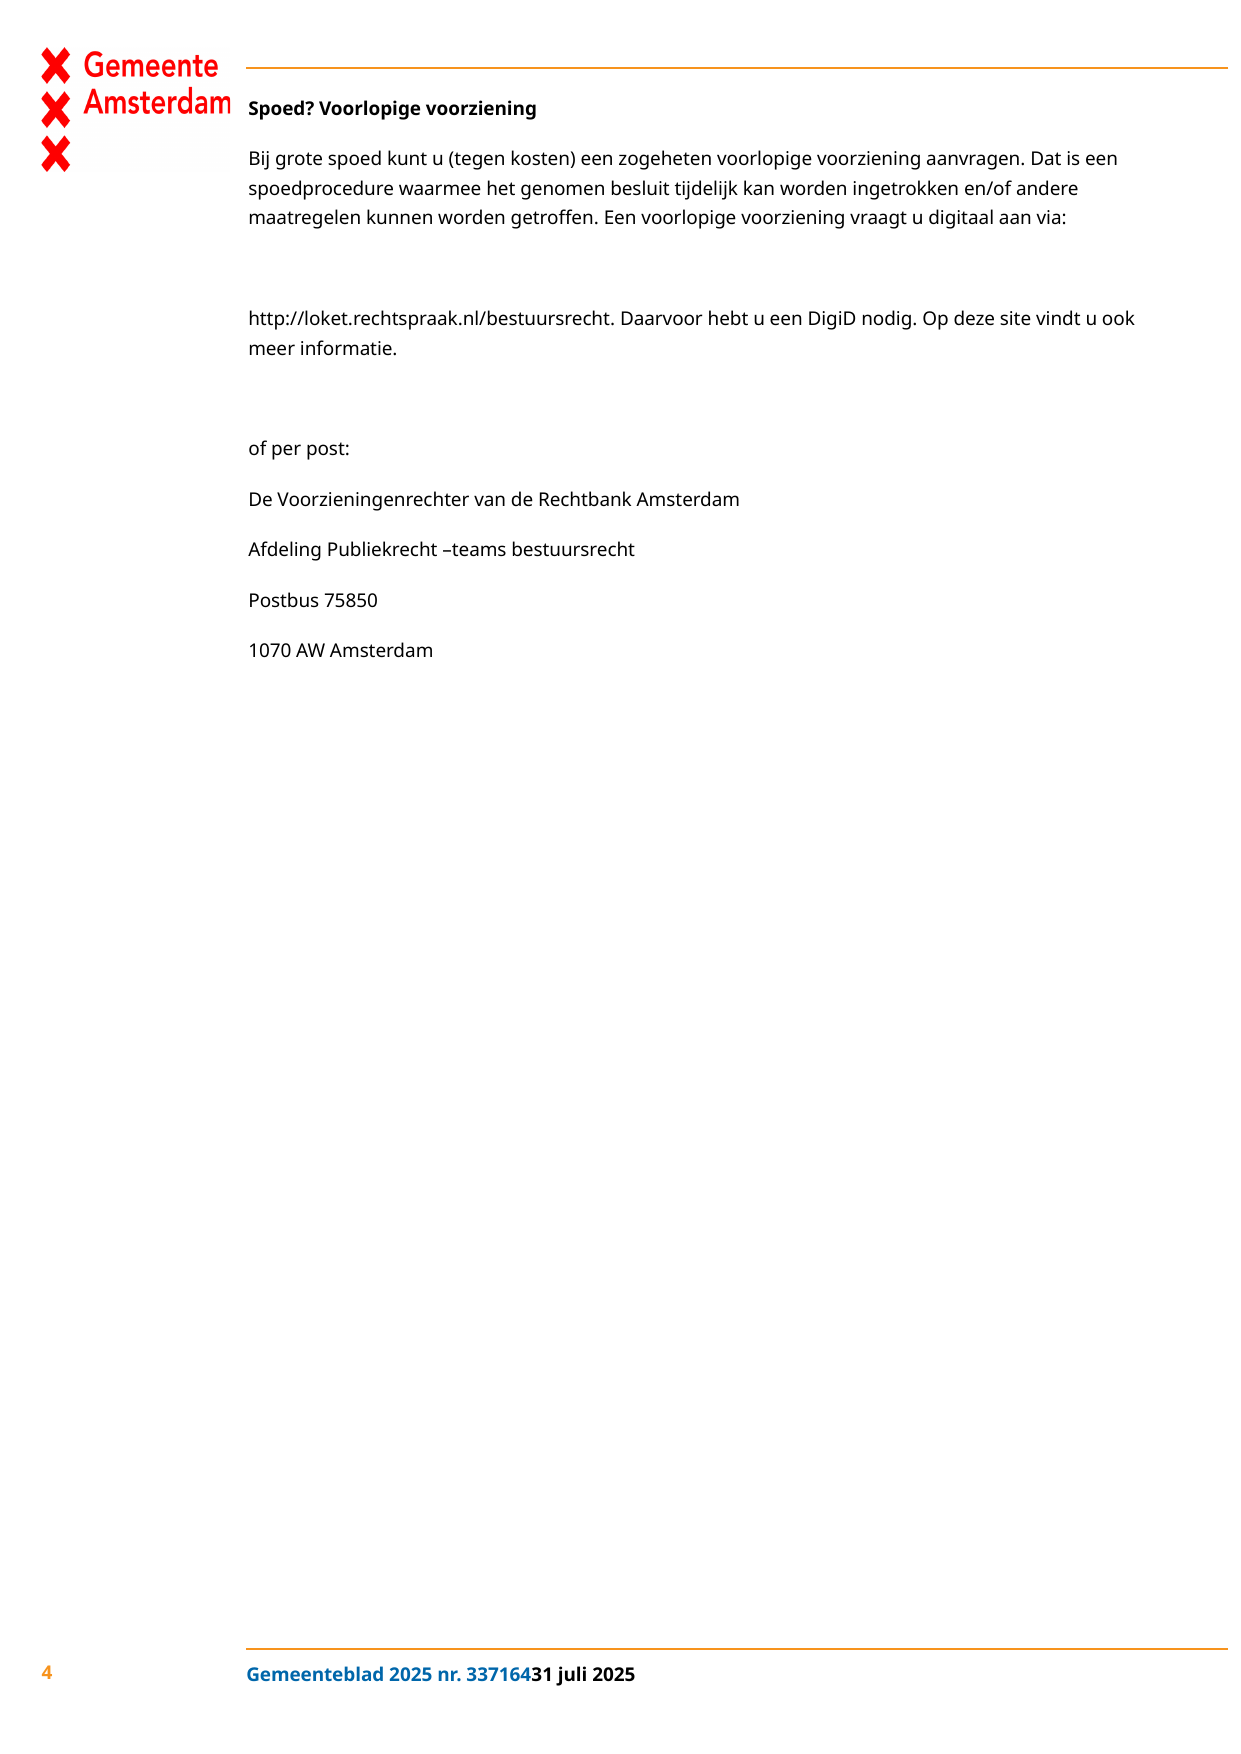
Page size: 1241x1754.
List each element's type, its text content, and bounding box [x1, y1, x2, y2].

text of per post: [248, 436, 1152, 461]
text Bij grote spoed kunt u (tegen kosten) een zogeheten voorlopige voorziening aanvragen. Dat is een spoedprocedure waarmee het genomen besluit tijdelijk kan worden ingetrokken en/of andere maatregelen kunnen worden getroffen. Een voorlopige voorziening vraagt u digitaal aan via: [248, 145, 1152, 230]
picture [41, 47, 231, 172]
text Spoed? Voorlopige voorziening [248, 95, 1152, 121]
text De Voorzieningenrechter van de Rechtbank Amsterdam [248, 486, 1152, 512]
text http://loket.rechtspraak.nl/bestuursrecht. Daarvoor hebt u een DigiD nodig. Op deze site vindt u ook meer informatie. [248, 305, 1152, 361]
text 1070 AW Amsterdam [248, 637, 1152, 663]
text Postbus 75850 [248, 587, 1152, 613]
text Afdeling Publiekrecht –teams bestuursrecht [248, 536, 1152, 562]
